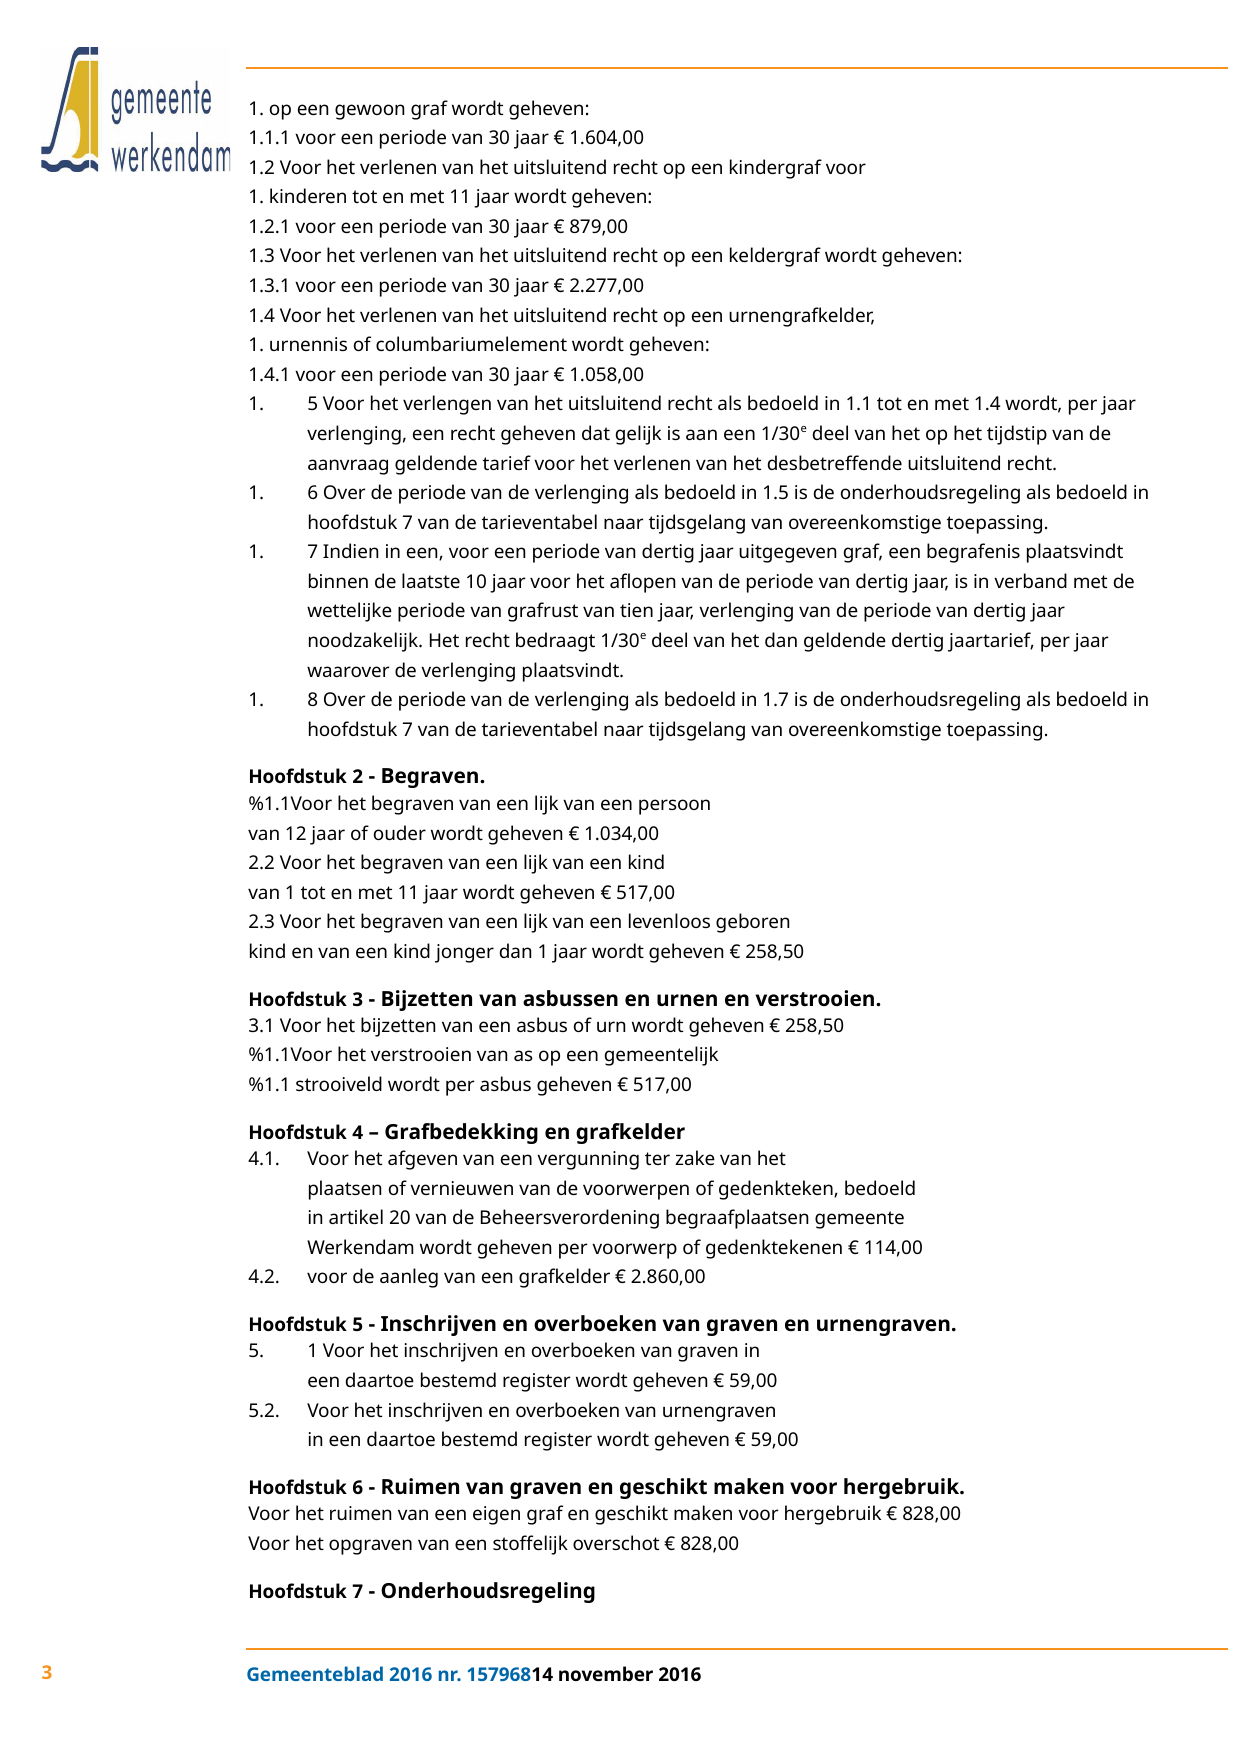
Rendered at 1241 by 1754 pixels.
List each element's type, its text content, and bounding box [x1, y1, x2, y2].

list Voor het ruimen van een eigen graf en geschikt maken voor hergebruik € 828,00 [248, 1501, 1152, 1526]
list 5 Voor het verlengen van het uitsluitend recht als bedoeld in 1.1 tot en met 1.4 wordt, per jaar verlenging, een recht geheven dat gelijk is aan een 1/30e deel van het op het tijdstip van de aanvraag geldende tarief voor het verlenen van het desbetreffende uitsluitend recht. [248, 391, 1152, 476]
text van 1 tot en met 11 jaar wordt geheven € 517,00 [248, 879, 1152, 904]
text %1.1 strooiveld wordt per asbus geheven € 517,00 [248, 1071, 1152, 1097]
list in artikel 20 van de Beheersverordening begraafplaatsen gemeente [248, 1204, 1152, 1230]
text Hoofdstuk 6 - Ruimen van graven en geschikt maken voor hergebruik. [248, 1472, 1152, 1501]
text 3.1 Voor het bijzetten van een asbus of urn wordt geheven € 258,50 [248, 1012, 1152, 1038]
text 1.3.1 voor een periode van 30 jaar € 2.277,00 [248, 272, 1152, 298]
text Hoofdstuk 4 – Grafbedekking en grafkelder [248, 1117, 1152, 1145]
text 1. kinderen tot en met 11 jaar wordt geheven: [248, 183, 1152, 209]
text kind en van een kind jonger dan 1 jaar wordt geheven € 258,50 [248, 938, 1152, 964]
text Hoofdstuk 3 - Bijzetten van asbussen en urnen en verstrooien. [248, 984, 1152, 1012]
text 2.2 Voor het begraven van een lijk van een kind [248, 849, 1152, 875]
list in een daartoe bestemd register wordt geheven € 59,00 [248, 1426, 1152, 1452]
text 1.2.1 voor een periode van 30 jaar € 879,00 [248, 213, 1152, 239]
list Voor het opgraven van een stoffelijk overschot € 828,00 [248, 1530, 1152, 1556]
list voor de aanleg van een grafkelder € 2.860,00 [248, 1264, 1152, 1289]
text 1. op een gewoon graf wordt geheven: [248, 95, 1152, 121]
list Werkendam wordt geheven per voorwerp of gedenktekenen € 114,00 [248, 1234, 1152, 1260]
text Hoofdstuk 7 - Onderhoudsregeling [248, 1576, 1152, 1604]
list 8 Over de periode van de verlenging als bedoeld in 1.7 is de onderhoudsregeling als bedoeld in hoofdstuk 7 van de tarieventabel naar tijdsgelang van overeenkomstige toepassing. [248, 686, 1152, 742]
list een daartoe bestemd register wordt geheven € 59,00 [248, 1367, 1152, 1393]
text 1. urnennis of columbariumelement wordt geheven: [248, 331, 1152, 357]
text 1.2 Voor het verlenen van het uitsluitend recht op een kindergraf voor [248, 154, 1152, 180]
list Voor het inschrijven en overboeken van urnengraven [248, 1397, 1152, 1423]
text van 12 jaar of ouder wordt geheven € 1.034,00 [248, 820, 1152, 845]
list Voor het afgeven van een vergunning ter zake van het [248, 1145, 1152, 1171]
text Hoofdstuk 5 - Inschrijven en overboeken van graven en urnengraven. [248, 1309, 1152, 1338]
list 6 Over de periode van de verlenging als bedoeld in 1.5 is de onderhoudsregeling als bedoeld in hoofdstuk 7 van de tarieventabel naar tijdsgelang van overeenkomstige toepassing. [248, 479, 1152, 535]
text 2.3 Voor het begraven van een lijk van een levenloos geboren [248, 908, 1152, 934]
text Hoofdstuk 2 - Begraven. [248, 762, 1152, 790]
text %1.1Voor het begraven van een lijk van een persoon [248, 790, 1152, 816]
list 7 Indien in een, voor een periode van dertig jaar uitgegeven graf, een begrafenis plaatsvindt binnen de laatste 10 jaar voor het aflopen van de periode van dertig jaar, is in verband met de wettelijke periode van grafrust van tien jaar, verlenging van de periode van dertig jaar noodzakelijk. Het recht bedraagt 1/30e deel van het dan geldende dertig jaartarief, per jaar waarover de verlenging plaatsvindt. [248, 538, 1152, 683]
text %1.1Voor het verstrooien van as op een gemeentelijk [248, 1042, 1152, 1067]
picture [41, 47, 231, 172]
text 1.4 Voor het verlenen van het uitsluitend recht op een urnengrafkelder, [248, 302, 1152, 328]
text 1.3 Voor het verlenen van het uitsluitend recht op een keldergraf wordt geheven: [248, 243, 1152, 268]
list 1 Voor het inschrijven en overboeken van graven in [248, 1338, 1152, 1363]
text 1.4.1 voor een periode van 30 jaar € 1.058,00 [248, 361, 1152, 387]
list plaatsen of vernieuwen van de voorwerpen of gedenkteken, bedoeld [248, 1175, 1152, 1201]
text 1.1.1 voor een periode van 30 jaar € 1.604,00 [248, 124, 1152, 150]
